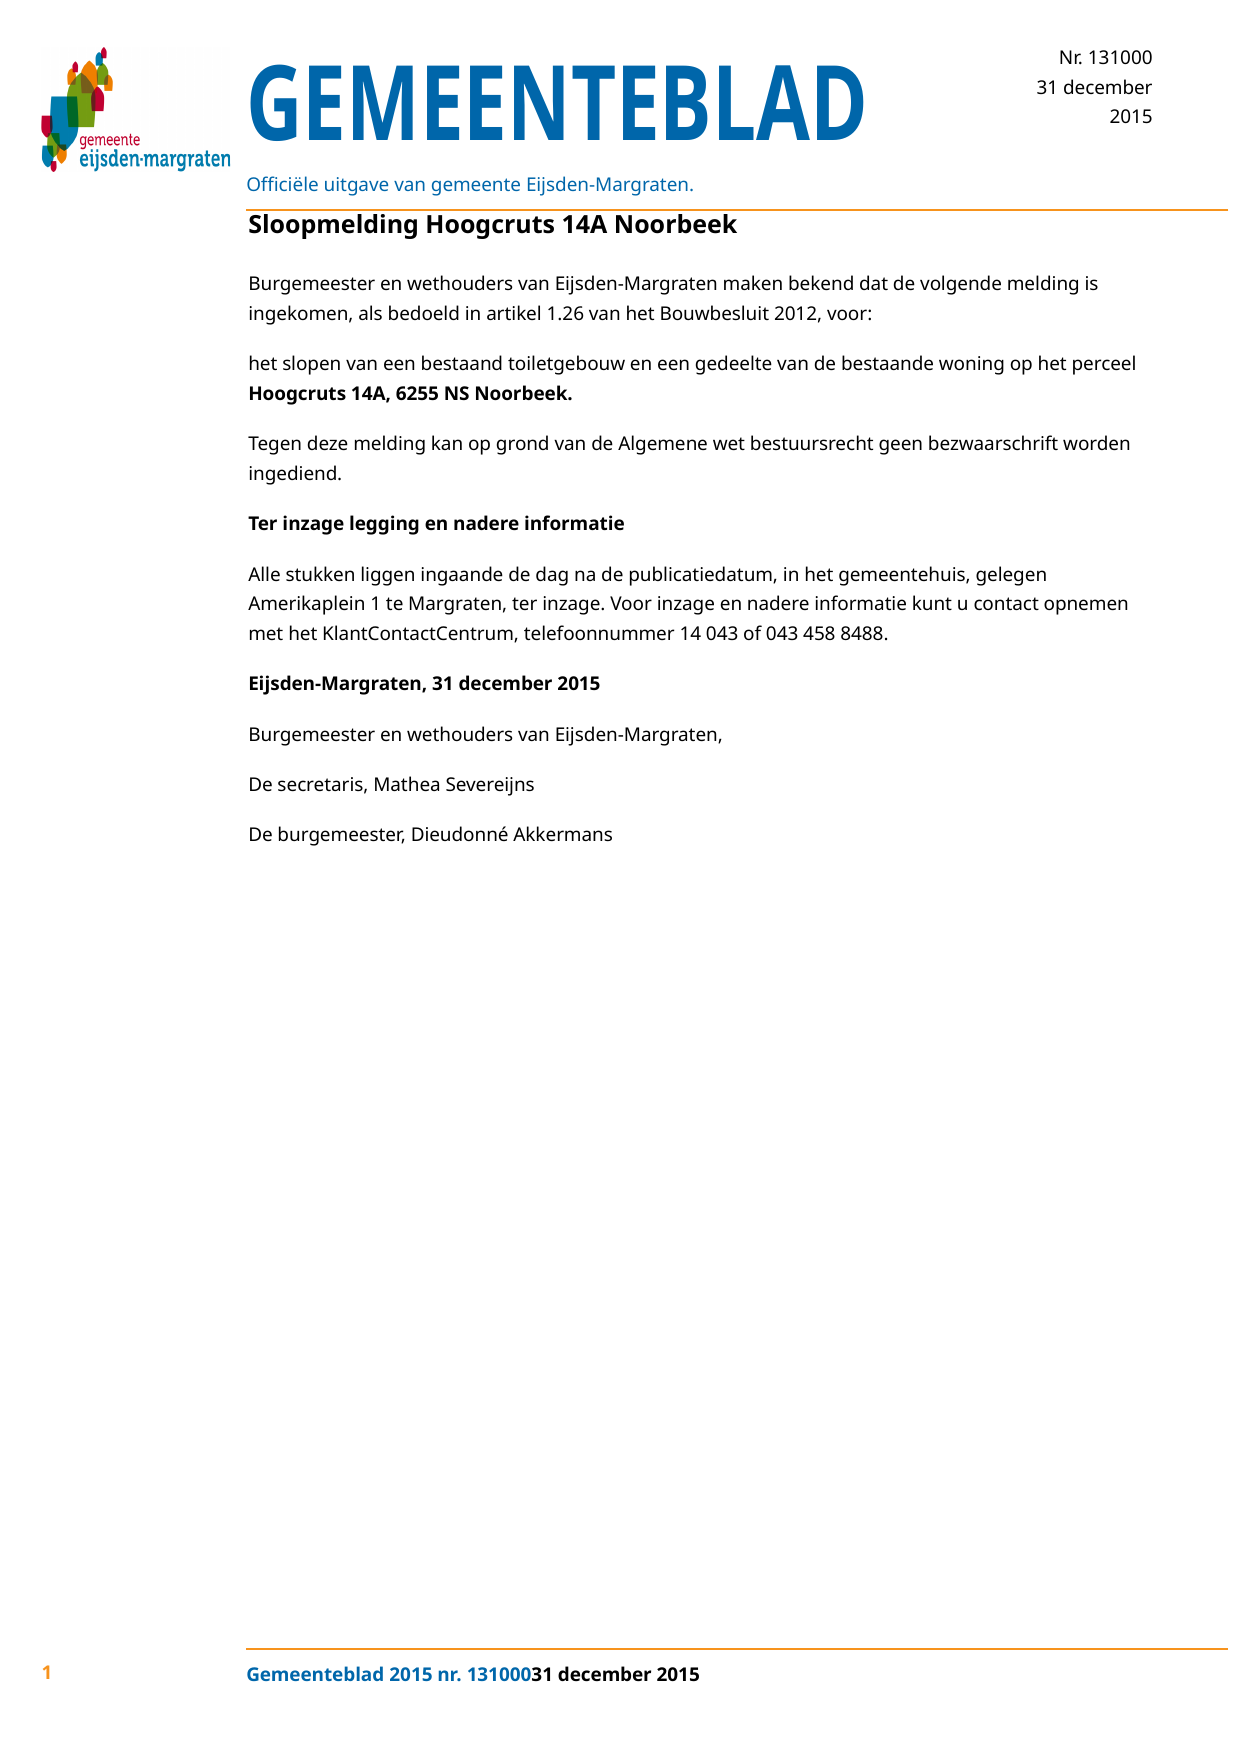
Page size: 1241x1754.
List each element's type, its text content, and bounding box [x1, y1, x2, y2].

text Tegen deze melding kan op grond van de Algemene wet bestuursrecht geen bezwaarschrift worden ingediend. [248, 430, 1152, 486]
text Ter inzage legging en nadere informatie [248, 510, 1152, 536]
text Burgemeester en wethouders van Eijsden-Margraten, [248, 721, 1152, 746]
text De burgemeester, Dieudonné Akkermans [248, 822, 1152, 847]
picture [41, 47, 231, 172]
text Alle stukken liggen ingaande de dag na de publicatiedatum, in het gemeentehuis, gelegen Amerikaplein 1 te Margraten, ter inzage. Voor inzage en nadere informatie kunt u contact opnemen met het KlantContactCentrum, telefoonnummer 14 043 of 043 458 8488. [248, 561, 1152, 646]
text Burgemeester en wethouders van Eijsden-Margraten maken bekend dat de volgende melding is ingekomen, als bedoeld in artikel 1.26 van het Bouwbesluit 2012, voor: [248, 270, 1152, 326]
text Sloopmelding Hoogcruts 14A Noorbeek [248, 211, 1152, 241]
text Eijsden-Margraten, 31 december 2015 [248, 670, 1152, 696]
text het slopen van een bestaand toiletgebouw en een gedeelte van de bestaande woning op het perceel Hoogcruts 14A, 6255 NS Noorbeek. [248, 350, 1152, 406]
text De secretaris, Mathea Severeijns [248, 771, 1152, 797]
